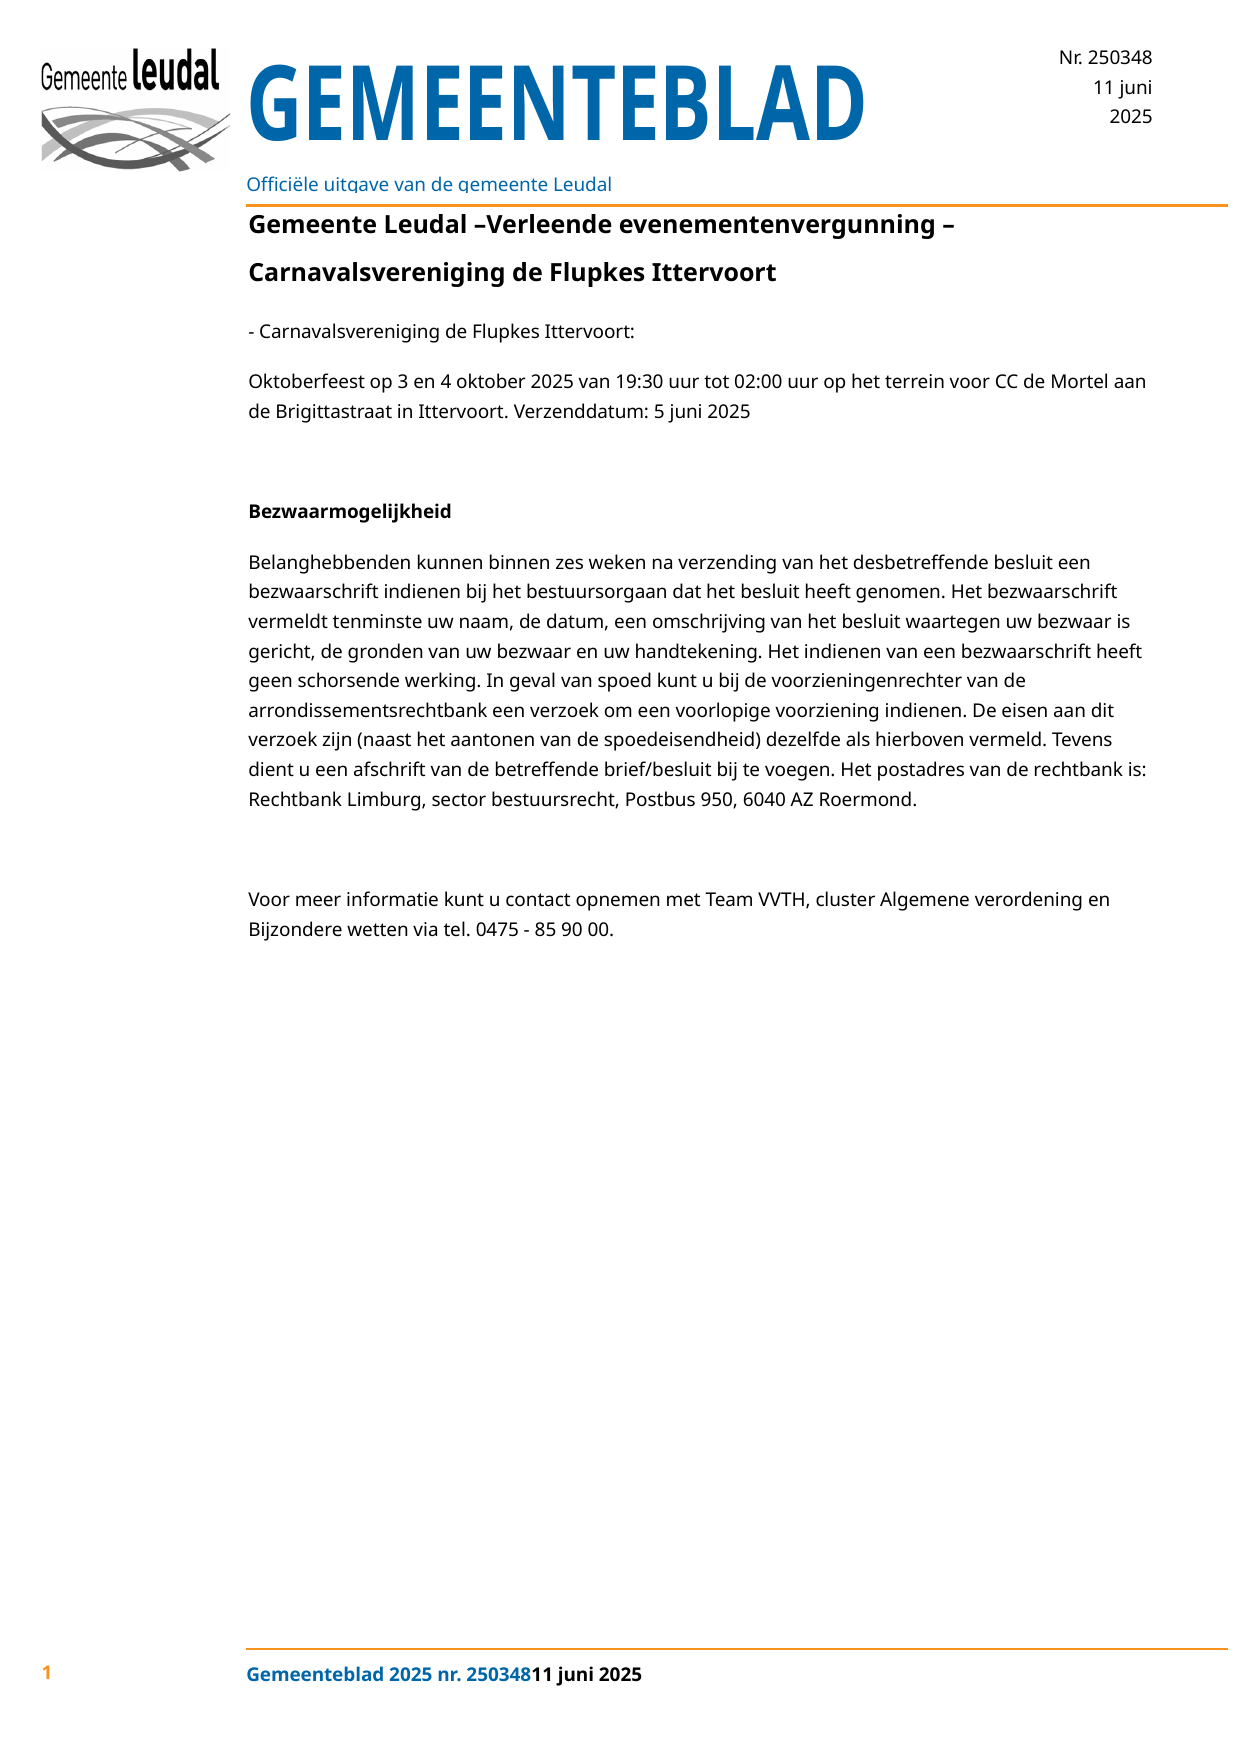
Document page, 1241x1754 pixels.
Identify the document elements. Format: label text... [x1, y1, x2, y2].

text - Carnavalsvereniging de Flupkes Ittervoort: [248, 318, 1152, 344]
picture [41, 47, 231, 172]
text Belanghebbenden kunnen binnen zes weken na verzending van het desbetreffende besluit een bezwaarschrift indienen bij het bestuursorgaan dat het besluit heeft genomen. Het bezwaarschrift vermeldt tenminste uw naam, de datum, een omschrijving van het besluit waartegen uw bezwaar is gericht, de gronden van uw bezwaar en uw handtekening. Het indienen van een bezwaarschrift heeft geen schorsende werking. In geval van spoed kunt u bij de voorzieningenrechter van de arrondissementsrechtbank een verzoek om een voorlopige voorziening indienen. De eisen aan dit verzoek zijn (naast het aantonen van de spoedeisendheid) dezelfde als hierboven vermeld. Tevens dient u een afschrift van de betreffende brief/besluit bij te voegen. Het postadres van de rechtbank is: Rechtbank Limburg, sector bestuursrecht, Postbus 950, 6040 AZ Roermond. [248, 549, 1152, 812]
text Voor meer informatie kunt u contact opnemen met Team VVTH, cluster Algemene verordening en Bijzondere wetten via tel. 0475 - 85 90 00. [248, 887, 1152, 942]
text Bezwaarmogelijkheid [248, 499, 1152, 524]
text Oktoberfeest op 3 en 4 oktober 2025 van 19:30 uur tot 02:00 uur op het terrein voor CC de Mortel aan de Brigittastraat in Ittervoort. Verzenddatum: 5 juni 2025 [248, 368, 1152, 424]
text Gemeente Leudal –Verleende evenementenvergunning – Carnavalsvereniging de Flupkes Ittervoort [248, 207, 1152, 288]
